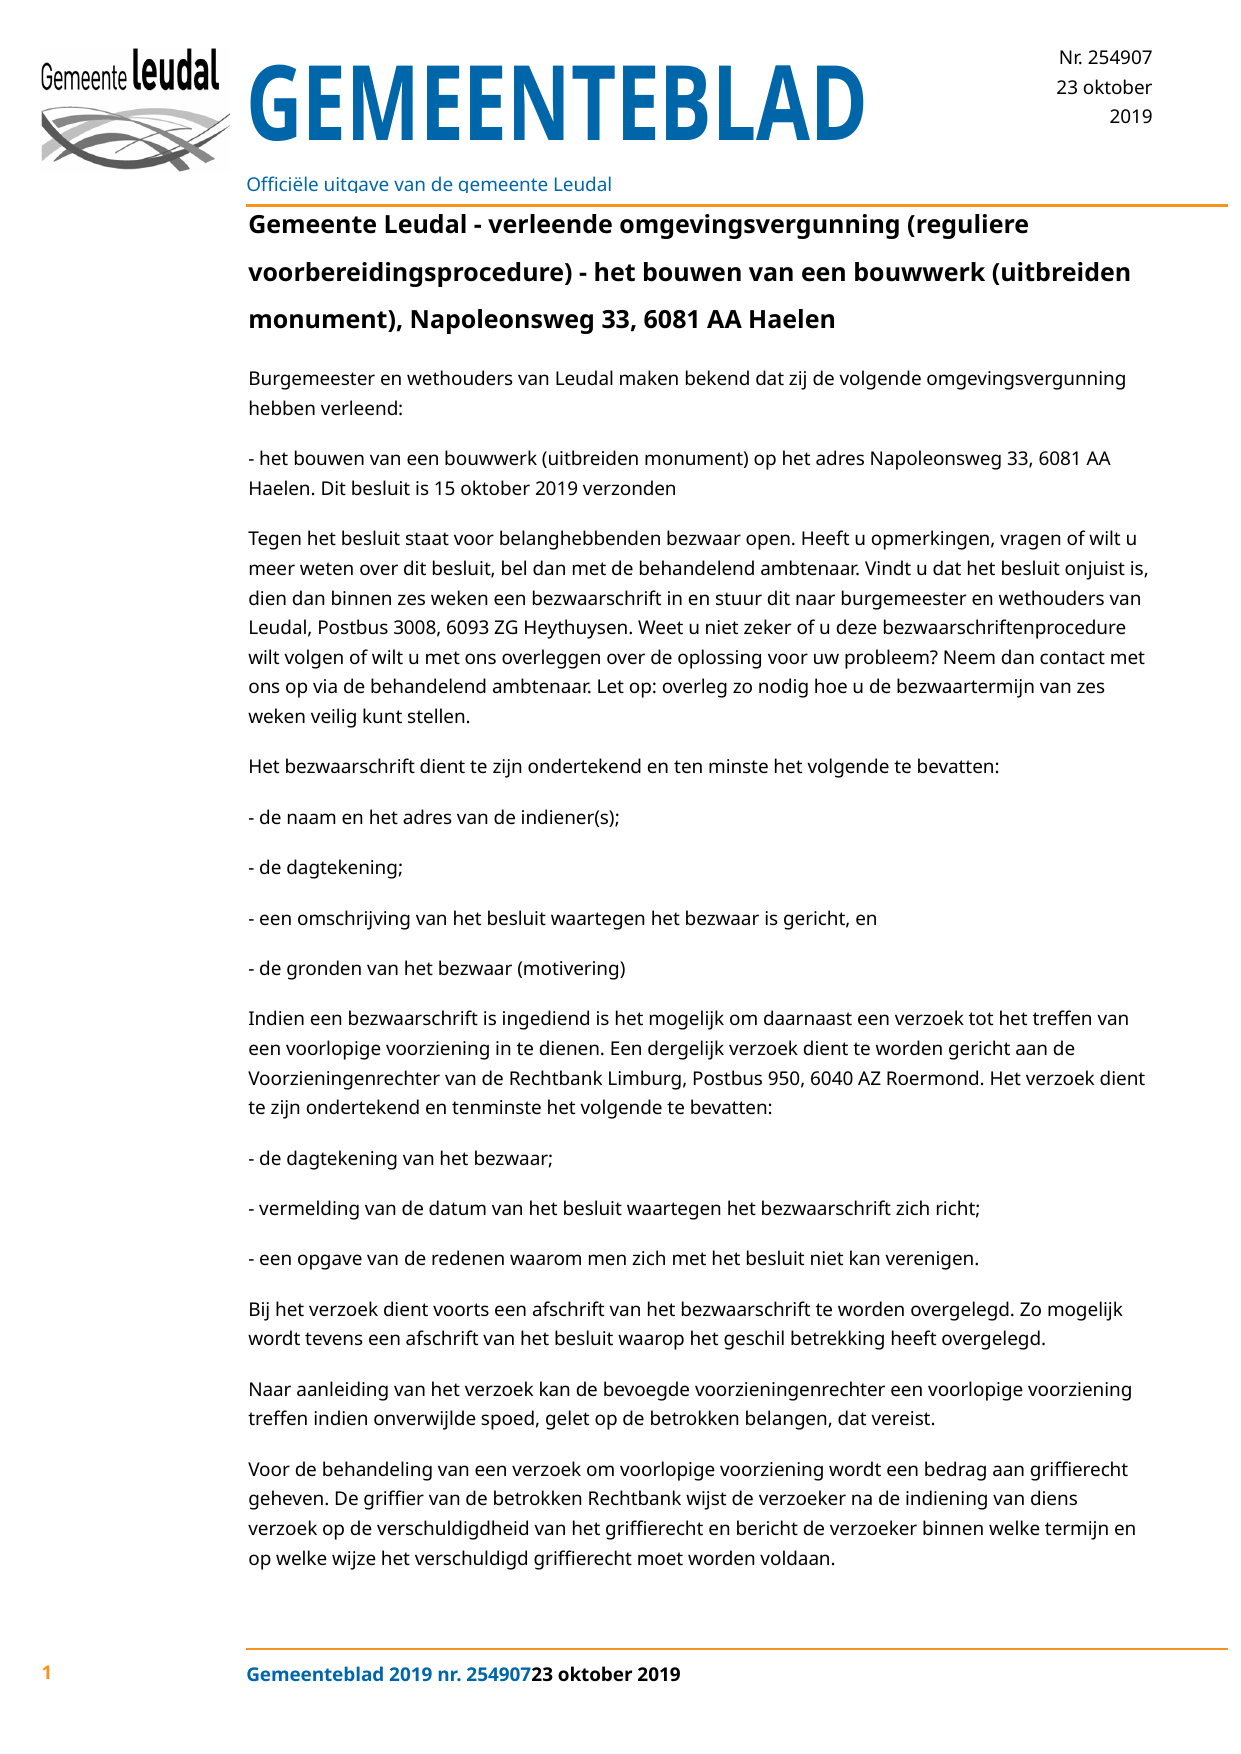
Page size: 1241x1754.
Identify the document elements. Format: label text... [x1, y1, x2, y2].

text - de dagtekening; [248, 854, 1152, 880]
text Voor de behandeling van een verzoek om voorlopige voorziening wordt een bedrag aan griffierecht geheven. De griffier van de betrokken Rechtbank wijst de verzoeker na de indiening van diens verzoek op de verschuldigdheid van het griffierecht en bericht de verzoeker binnen welke termijn en op welke wijze het verschuldigd griffierecht moet worden voldaan. [248, 1456, 1152, 1570]
text Tegen het besluit staat voor belanghebbenden bezwaar open. Heeft u opmerkingen, vragen of wilt u meer weten over dit besluit, bel dan met de behandelend ambtenaar. Vindt u dat het besluit onjuist is, dien dan binnen zes weken een bezwaarschrift in en stuur dit naar burgemeester en wethouders van Leudal, Postbus 3008, 6093 ZG Heythuysen. Weet u niet zeker of u deze bezwaarschriftenprocedure wilt volgen of wilt u met ons overleggen over de oplossing voor uw probleem? Neem dan contact met ons op via de behandelend ambtenaar. Let op: overleg zo nodig hoe u de bezwaartermijn van zes weken veilig kunt stellen. [248, 526, 1152, 729]
text - de naam en het adres van de indiener(s); [248, 804, 1152, 829]
text Burgemeester en wethouders van Leudal maken bekend dat zij de volgende omgevingsvergunning hebben verleend: [248, 366, 1152, 421]
text Naar aanleiding van het verzoek kan de bevoegde voorzieningenrechter een voorlopige voorziening treffen indien onverwijlde spoed, gelet op de betrokken belangen, dat vereist. [248, 1376, 1152, 1431]
text - een omschrijving van het besluit waartegen het bezwaar is gericht, en [248, 905, 1152, 930]
text Het bezwaarschrift dient te zijn ondertekend en ten minste het volgende te bevatten: [248, 753, 1152, 779]
text Bij het verzoek dient voorts een afschrift van het bezwaarschrift te worden overgelegd. Zo mogelijk wordt tevens een afschrift van het besluit waarop het geschil betrekking heeft overgelegd. [248, 1296, 1152, 1351]
text - het bouwen van een bouwwerk (uitbreiden monument) op het adres Napoleonsweg 33, 6081 AA Haelen. Dit besluit is 15 oktober 2019 verzonden [248, 446, 1152, 501]
text Indien een bezwaarschrift is ingediend is het mogelijk om daarnaast een verzoek tot het treffen van een voorlopige voorziening in te dienen. Een dergelijk verzoek dient te worden gericht aan de Voorzieningenrechter van de Rechtbank Limburg, Postbus 950, 6040 AZ Roermond. Het verzoek dient te zijn ondertekend en tenminste het volgende te bevatten: [248, 1006, 1152, 1120]
text - de gronden van het bezwaar (motivering) [248, 955, 1152, 981]
text Gemeente Leudal - verleende omgevingsvergunning (reguliere voorbereidingsprocedure) - het bouwen van een bouwwerk (uitbreiden monument), Napoleonsweg 33, 6081 AA Haelen [248, 207, 1152, 336]
picture [41, 47, 231, 172]
text - de dagtekening van het bezwaar; [248, 1145, 1152, 1170]
text - een opgave van de redenen waarom men zich met het besluit niet kan verenigen. [248, 1246, 1152, 1271]
text - vermelding van de datum van het besluit waartegen het bezwaarschrift zich richt; [248, 1195, 1152, 1221]
